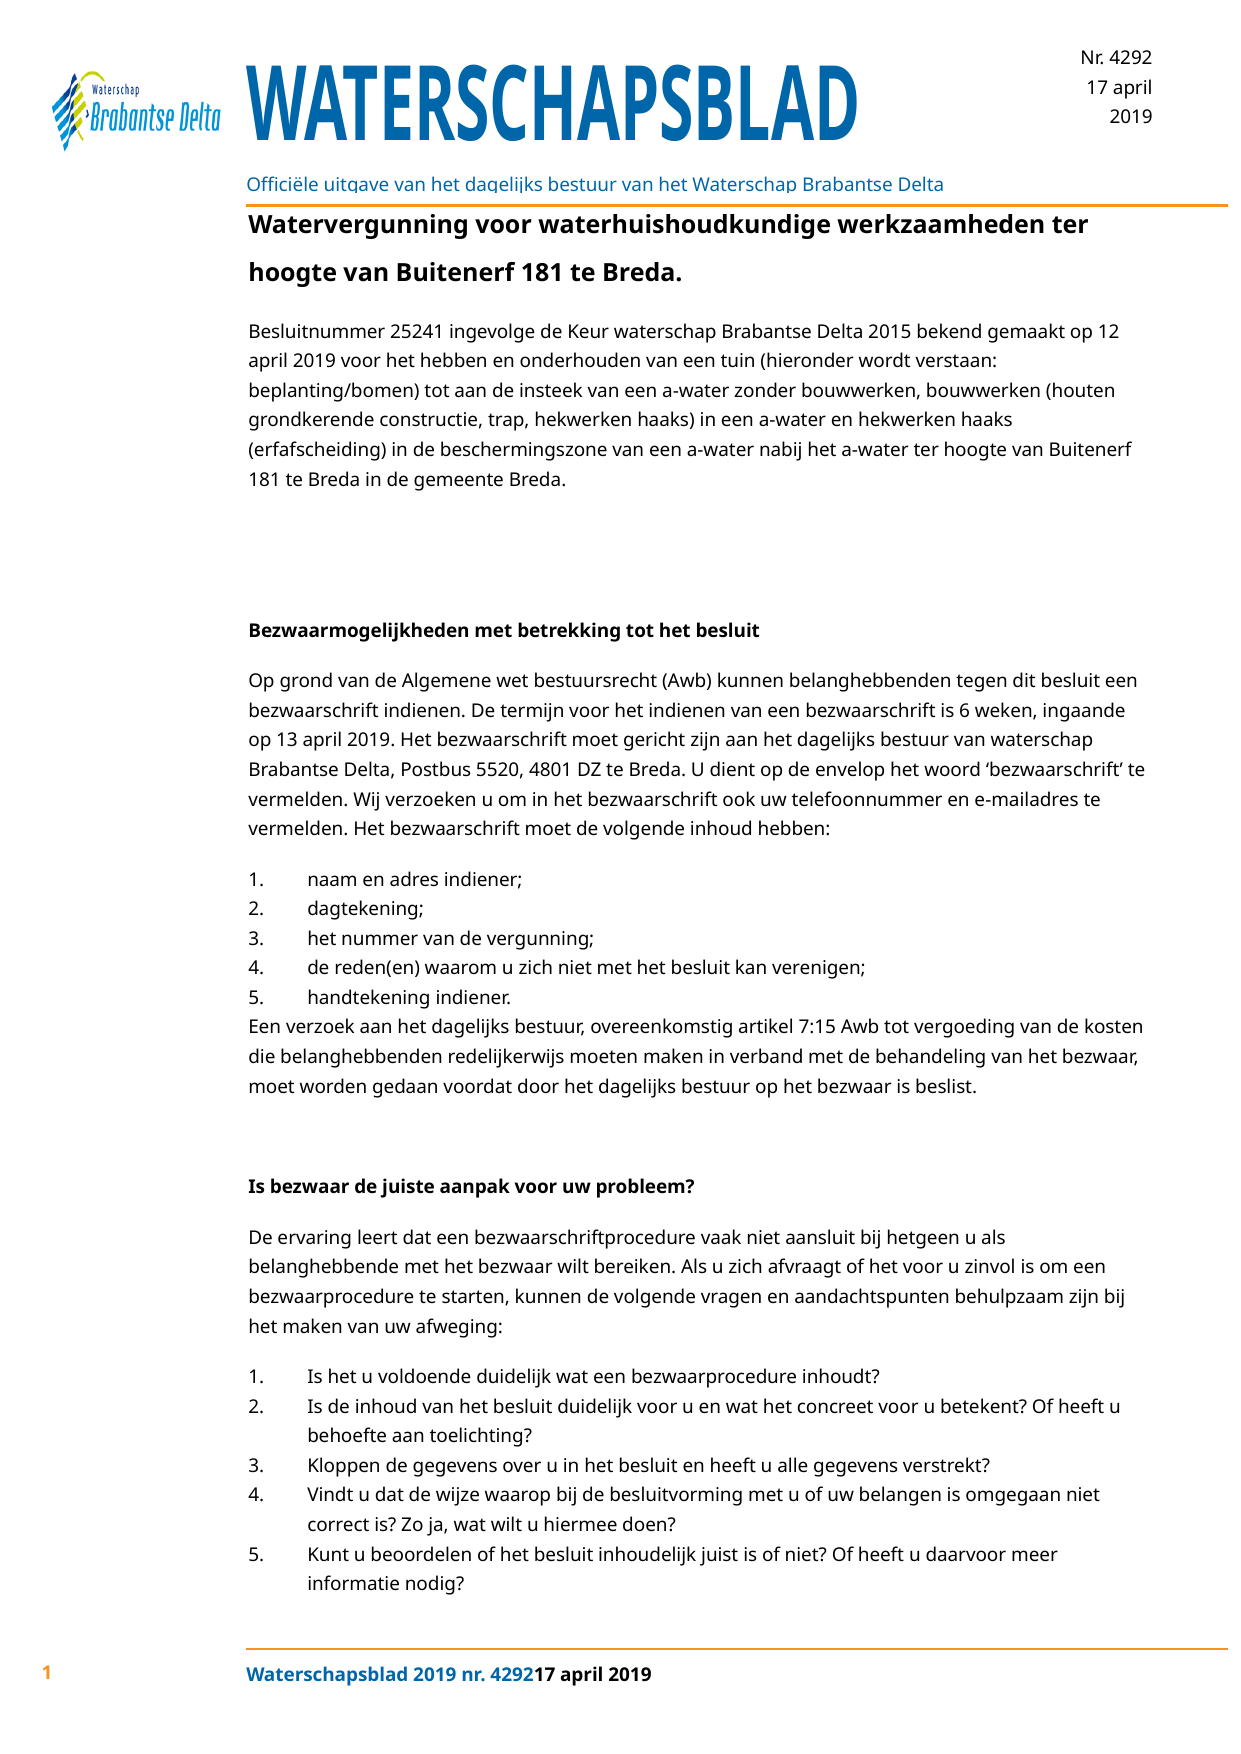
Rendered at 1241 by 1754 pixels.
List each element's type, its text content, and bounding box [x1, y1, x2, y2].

text Watervergunning voor waterhuishoudkundige werkzaamheden ter hoogte van Buitenerf 181 te Breda. [248, 207, 1152, 288]
list Is de inhoud van het besluit duidelijk voor u en wat het concreet voor u betekent? Of heeft u behoefte aan toelichting? [248, 1393, 1152, 1448]
list handtekening indiener. [248, 984, 1152, 1010]
list Vindt u dat de wijze waarop bij de besluitvorming met u of uw belangen is omgegaan niet correct is? Zo ja, wat wilt u hiermee doen? [248, 1482, 1152, 1537]
list dagtekening; [248, 895, 1152, 921]
text De ervaring leert dat een bezwaarschriftprocedure vaak niet aansluit bij hetgeen u als belanghebbende met het bezwaar wilt bereiken. Als u zich afvraagt of het voor u zinvol is om een bezwaarprocedure te starten, kunnen de volgende vragen en aandachtspunten behulpzaam zijn bij het maken van uw afweging: [248, 1224, 1152, 1339]
list Kloppen de gegevens over u in het besluit en heeft u alle gegevens verstrekt? [248, 1452, 1152, 1478]
list de reden(en) waarom u zich niet met het besluit kan verenigen; [248, 954, 1152, 980]
list Kunt u beoordelen of het besluit inhoudelijk juist is of niet? Of heeft u daarvoor meer informatie nodig? [248, 1541, 1152, 1596]
list Is het u voldoende duidelijk wat een bezwaarprocedure inhoudt? [248, 1363, 1152, 1389]
text Is bezwaar de juiste aanpak voor uw probleem? [248, 1174, 1152, 1199]
text Op grond van de Algemene wet bestuursrecht (Awb) kunnen belanghebbenden tegen dit besluit een bezwaarschrift indienen. De termijn voor het indienen van een bezwaarschrift is 6 weken, ingaande op 13 april 2019. Het bezwaarschrift moet gericht zijn aan het dagelijks bestuur van waterschap Brabantse Delta, Postbus 5520, 4801 DZ te Breda. U dient op de envelop het woord ‘bezwaarschrift’ te vermelden. Wij verzoeken u om in het bezwaarschrift ook uw telefoonnummer en e‑mailadres te vermelden. Het bezwaarschrift moet de volgende inhoud hebben: [248, 667, 1152, 841]
list het nummer van de vergunning; [248, 925, 1152, 951]
picture [41, 47, 231, 172]
list naam en adres indiener; [248, 866, 1152, 892]
text Een verzoek aan het dagelijks bestuur, overeenkomstig artikel 7:15 Awb tot vergoeding van de kosten die belanghebbenden redelijkerwijs moeten maken in verband met de behandeling van het bezwaar, moet worden gedaan voordat door het dagelijks bestuur op het bezwaar is beslist. [248, 1014, 1152, 1099]
text Bezwaarmogelijkheden met betrekking tot het besluit [248, 617, 1152, 643]
text Besluitnummer 25241 ingevolge de Keur waterschap Brabantse Delta 2015 bekend gemaakt op 12 april 2019 voor het hebben en onderhouden van een tuin (hieronder wordt verstaan: beplanting/bomen) tot aan de insteek van een a-water zonder bouwwerken, bouwwerken (houten grondkerende constructie, trap, hekwerken haaks) in een a-water en hekwerken haaks (erfafscheiding) in de beschermingszone van een a-water nabij het a-water ter hoogte van Buitenerf 181 te Breda in de gemeente Breda. [248, 318, 1152, 492]
